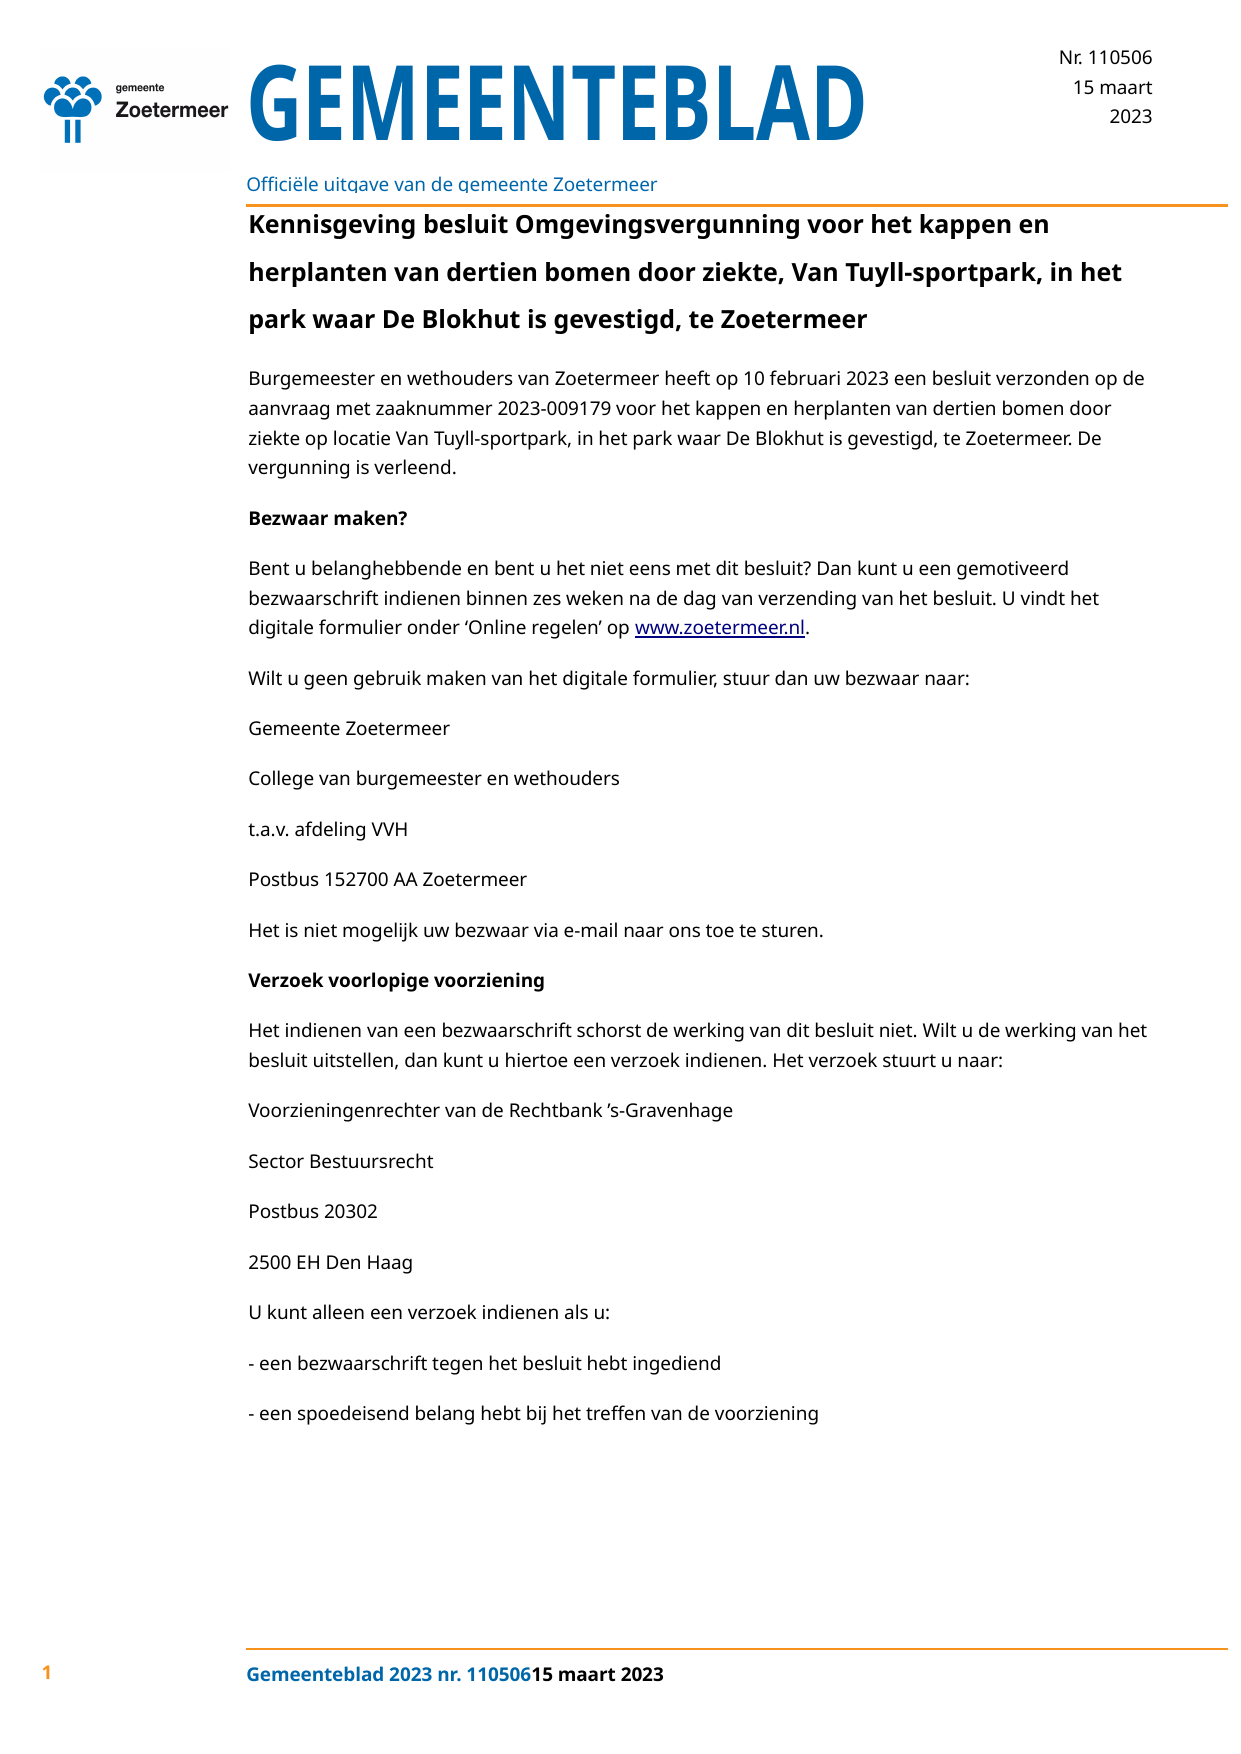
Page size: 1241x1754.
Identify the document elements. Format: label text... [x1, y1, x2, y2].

text Kennisgeving besluit Omgevingsvergunning voor het kappen en herplanten van dertien bomen door ziekte, Van Tuyll-sportpark, in het park waar De Blokhut is gevestigd, te Zoetermeer [248, 207, 1152, 336]
text College van burgemeester en wethouders [248, 766, 1152, 791]
text Postbus 20302 [248, 1198, 1152, 1224]
text U kunt alleen een verzoek indienen als u: [248, 1299, 1152, 1325]
text Het indienen van een bezwaarschrift schorst de werking van dit besluit niet. Wilt u de werking van het besluit uitstellen, dan kunt u hiertoe een verzoek indienen. Het verzoek stuurt u naar: [248, 1018, 1152, 1073]
text Burgemeester en wethouders van Zoetermeer heeft op 10 februari 2023 een besluit verzonden op de aanvraag met zaaknummer 2023-009179 voor het kappen en herplanten van dertien bomen door ziekte op locatie Van Tuyll-sportpark, in het park waar De Blokhut is gevestigd, te Zoetermeer. De vergunning is verleend. [248, 366, 1152, 480]
text Wilt u geen gebruik maken van het digitale formulier, stuur dan uw bezwaar naar: [248, 665, 1152, 690]
text - een spoedeisend belang hebt bij het treffen van de voorziening [248, 1400, 1152, 1426]
picture [41, 47, 231, 172]
text Bent u belanghebbende en bent u het niet eens met dit besluit? Dan kunt u een gemotiveerd bezwaarschrift indienen binnen zes weken na de dag van verzending van het besluit. U vindt het digitale formulier onder ‘Online regelen’ op www.zoetermeer.nl. [248, 555, 1152, 640]
text t.a.v. afdeling VVH [248, 816, 1152, 842]
text Postbus 152700 AA Zoetermeer [248, 866, 1152, 892]
text Verzoek voorlopige voorziening [248, 967, 1152, 993]
text Sector Bestuursrecht [248, 1148, 1152, 1174]
text Gemeente Zoetermeer [248, 715, 1152, 741]
text - een bezwaarschrift tegen het besluit hebt ingediend [248, 1350, 1152, 1375]
text 2500 EH Den Haag [248, 1249, 1152, 1274]
text Voorzieningenrechter van de Rechtbank ’s-Gravenhage [248, 1098, 1152, 1123]
text Het is niet mogelijk uw bezwaar via e-mail naar ons toe te sturen. [248, 917, 1152, 942]
text Bezwaar maken? [248, 505, 1152, 530]
